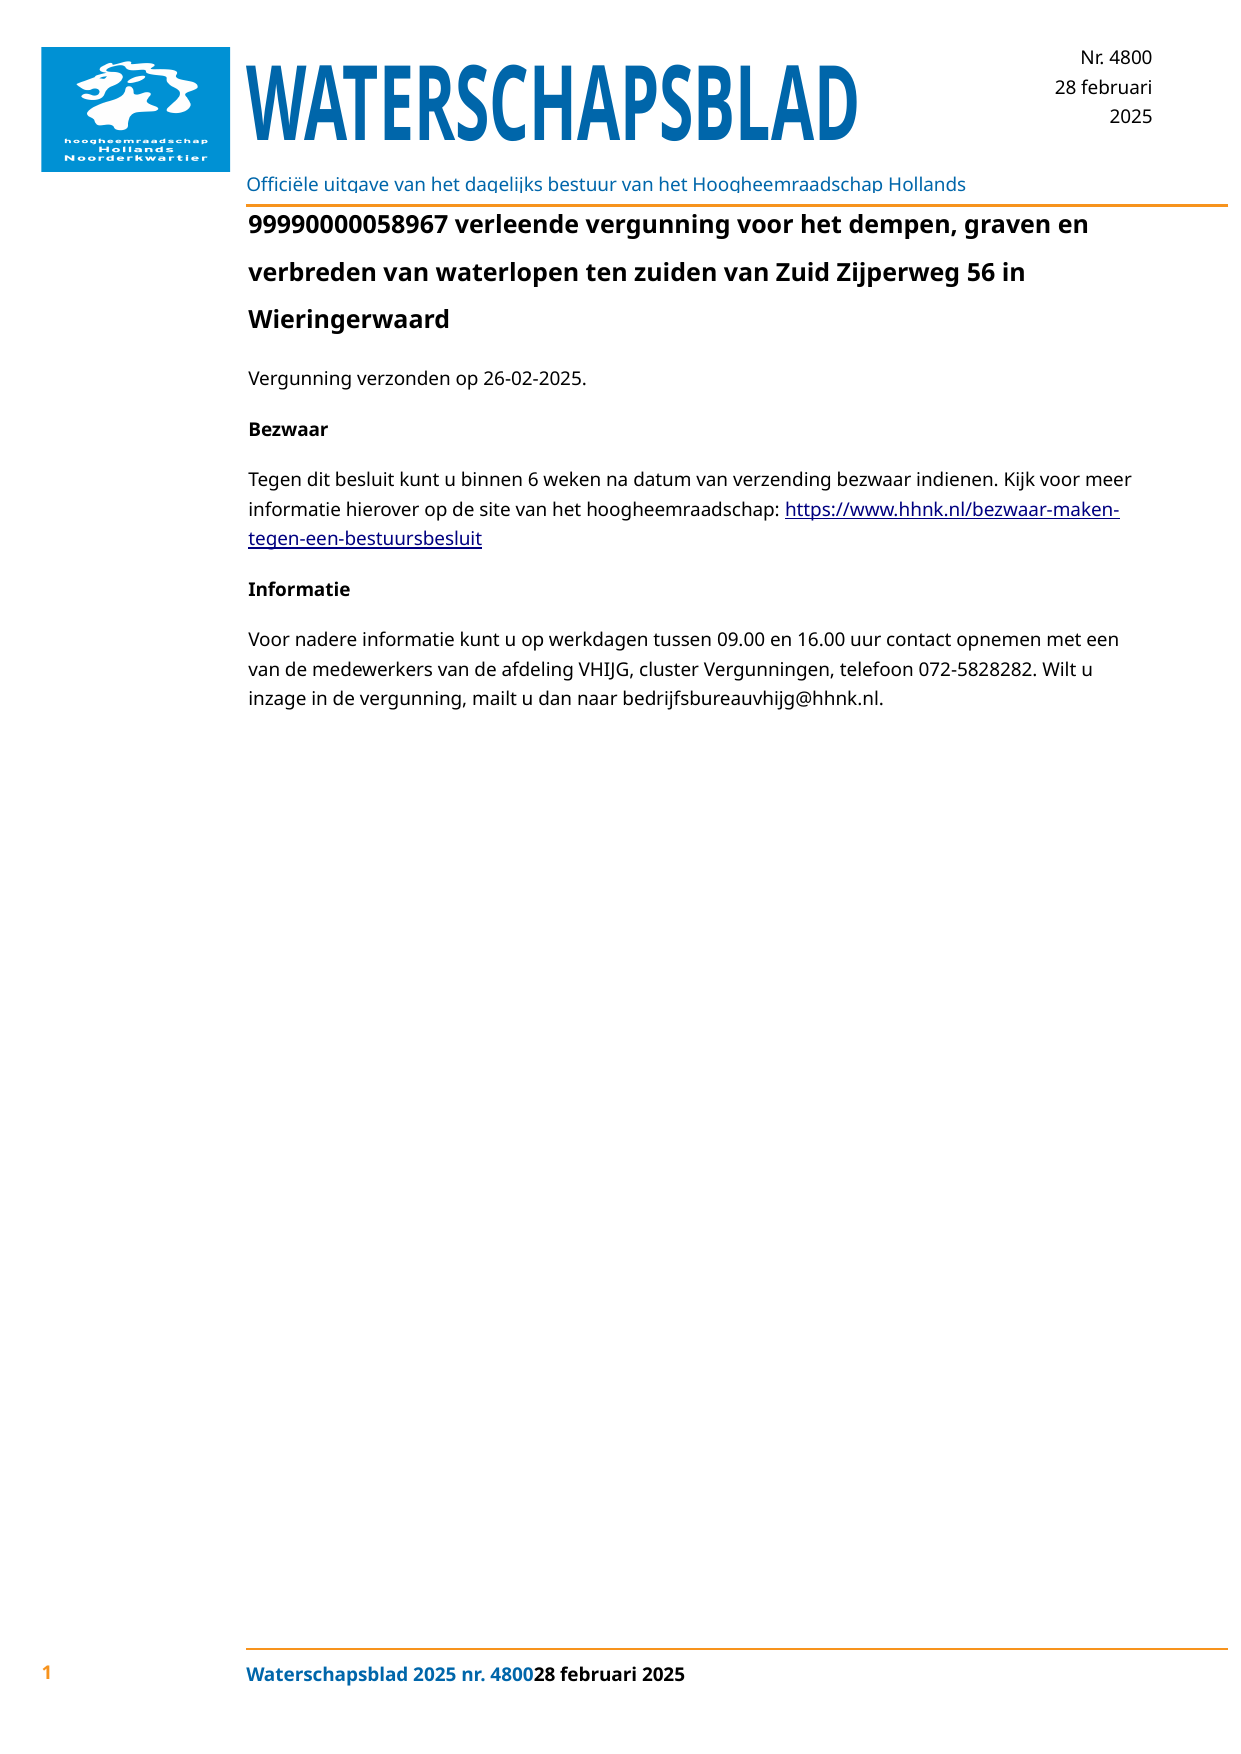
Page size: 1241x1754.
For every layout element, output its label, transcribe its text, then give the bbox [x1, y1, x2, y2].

text Voor nadere informatie kunt u op werkdagen tussen 09.00 en 16.00 uur contact opnemen met een van de medewerkers van de afdeling VHIJG, cluster Vergunningen, telefoon 072-5828282. Wilt u inzage in de vergunning, mailt u dan naar bedrijfsbureauvhijg@hhnk.nl. [248, 626, 1152, 711]
text 99990000058967 verleende vergunning voor het dempen, graven en verbreden van waterlopen ten zuiden van Zuid Zijperweg 56 in Wieringerwaard [248, 207, 1152, 336]
text Vergunning verzonden op 26-02-2025. [248, 366, 1152, 391]
picture [78, 64, 122, 99]
text Bezwaar [248, 416, 1152, 442]
picture [88, 87, 157, 130]
picture [129, 76, 144, 82]
picture [118, 62, 197, 112]
text Informatie [248, 576, 1152, 602]
text Tegen dit besluit kunt u binnen 6 weken na datum van verzending bezwaar indienen. Kijk voor meer informatie hierover op de site van het hoogheemraadschap: https://www.hhnk.nl/bezwaar-maken-tegen-een-bestuursbesluit [248, 466, 1152, 551]
